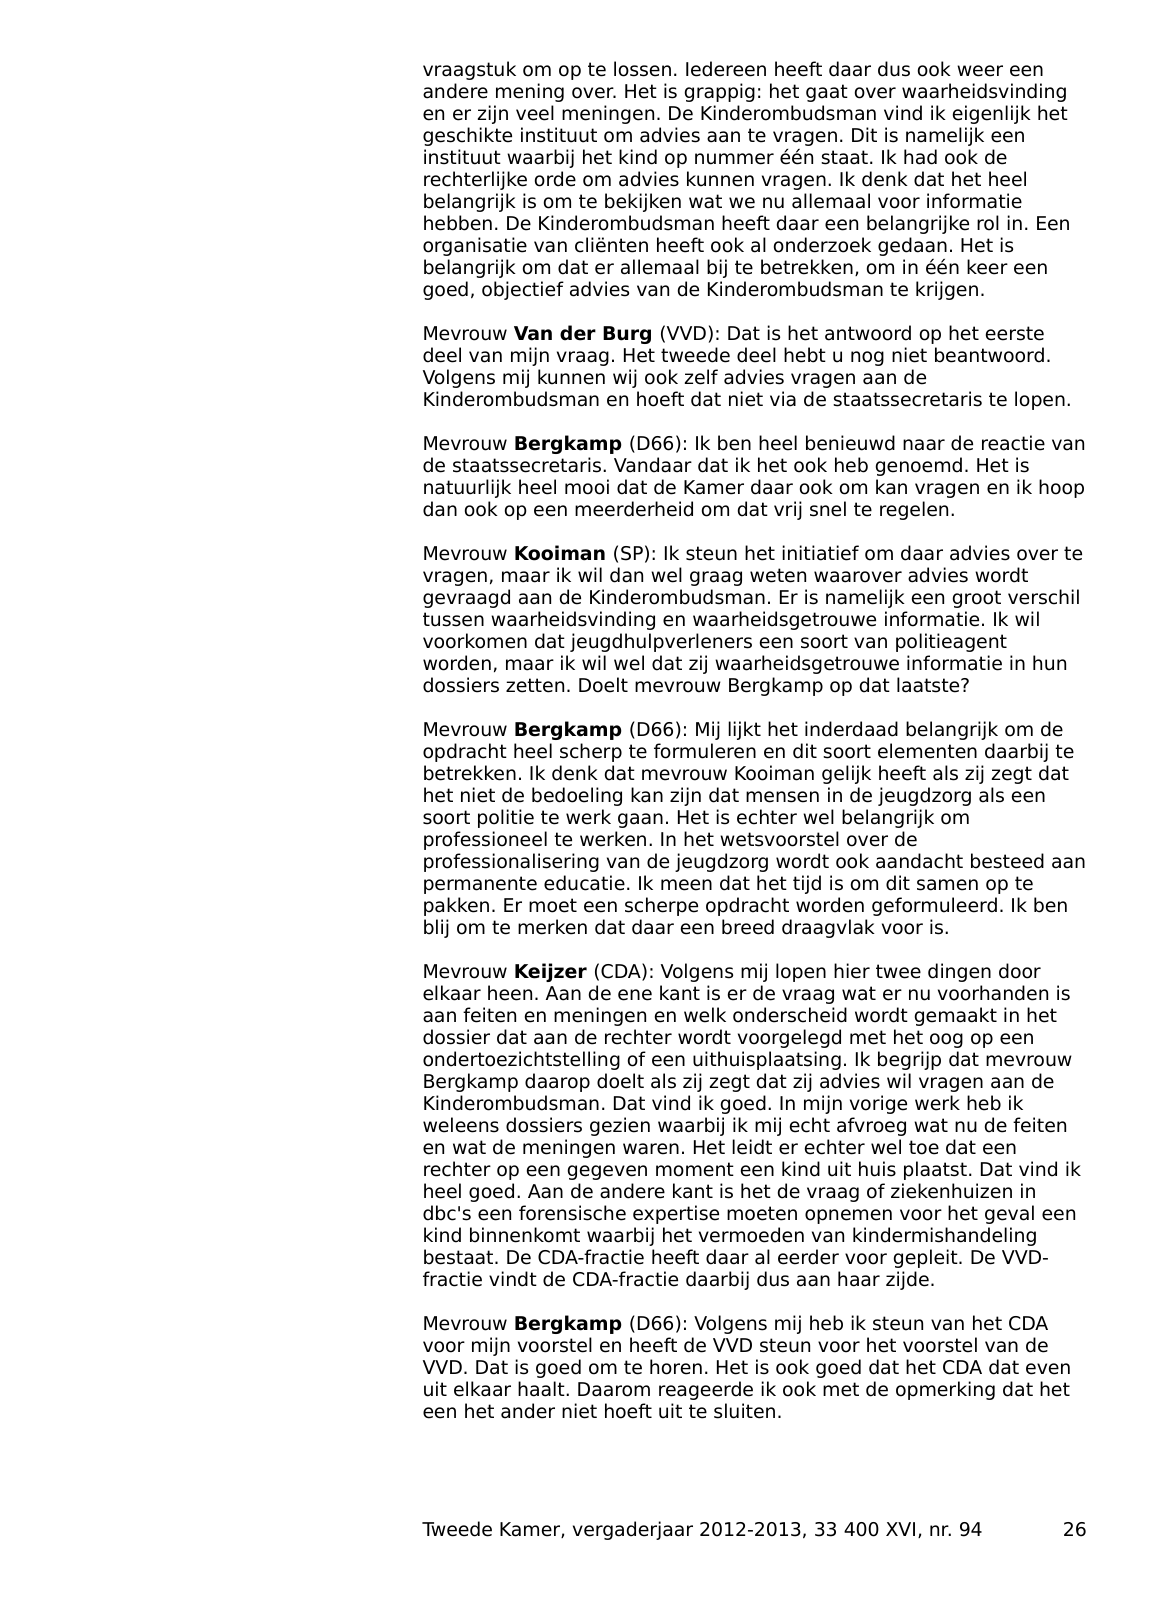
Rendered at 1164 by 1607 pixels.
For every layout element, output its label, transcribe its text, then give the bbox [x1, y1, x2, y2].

text Mevrouw Bergkamp (D66): Ik ben heel benieuwd naar de reactie van de staatssecretaris. Vandaar dat ik het ook heb genoemd. Het is natuurlijk heel mooi dat de Kamer daar ook om kan vragen en ik hoop dan ook op een meerderheid om dat vrij snel te regelen. [422, 433, 1087, 521]
text Mevrouw Bergkamp (D66): Volgens mij heb ik steun van het CDA voor mijn voorstel en heeft de VVD steun voor het voorstel van de VVD. Dat is goed om te horen. Het is ook goed dat het CDA dat even uit elkaar haalt. Daarom reageerde ik ook met de opmerking dat het een het ander niet hoeft uit te sluiten. [422, 1313, 1087, 1423]
text Mevrouw Van der Burg (VVD): Dat is het antwoord op het eerste deel van mijn vraag. Het tweede deel hebt u nog niet beantwoord. Volgens mij kunnen wij ook zelf advies vragen aan de Kinderombudsman en hoeft dat niet via de staatssecretaris te lopen. [422, 323, 1087, 411]
text Mevrouw Kooiman (SP): Ik steun het initiatief om daar advies over te vragen, maar ik wil dan wel graag weten waarover advies wordt gevraagd aan de Kinderombudsman. Er is namelijk een groot verschil tussen waarheidsvinding en waarheidsgetrouwe informatie. Ik wil voorkomen dat jeugdhulpverleners een soort van politieagent worden, maar ik wil wel dat zij waarheidsgetrouwe informatie in hun dossiers zetten. Doelt mevrouw Bergkamp op dat laatste? [422, 543, 1087, 697]
text vraagstuk om op te lossen. Iedereen heeft daar dus ook weer een andere mening over. Het is grappig: het gaat over waarheidsvinding en er zijn veel meningen. De Kinderombudsman vind ik eigenlijk het geschikte instituut om advies aan te vragen. Dit is namelijk een instituut waarbij het kind op nummer één staat. Ik had ook de rechterlijke orde om advies kunnen vragen. Ik denk dat het heel belangrijk is om te bekijken wat we nu allemaal voor informatie hebben. De Kinderombudsman heeft daar een belangrijke rol in. Een organisatie van cliënten heeft ook al onderzoek gedaan. Het is belangrijk om dat er allemaal bij te betrekken, om in één keer een goed, objectief advies van de Kinderombudsman te krijgen. [422, 59, 1087, 301]
text Mevrouw Bergkamp (D66): Mij lijkt het inderdaad belangrijk om de opdracht heel scherp te formuleren en dit soort elementen daarbij te betrekken. Ik denk dat mevrouw Kooiman gelijk heeft als zij zegt dat het niet de bedoeling kan zijn dat mensen in de jeugdzorg als een soort politie te werk gaan. Het is echter wel belangrijk om professioneel te werken. In het wetsvoorstel over de professionalisering van de jeugdzorg wordt ook aandacht besteed aan permanente educatie. Ik meen dat het tijd is om dit samen op te pakken. Er moet een scherpe opdracht worden geformuleerd. Ik ben blij om te merken dat daar een breed draagvlak voor is. [422, 719, 1087, 939]
text Mevrouw Keijzer (CDA): Volgens mij lopen hier twee dingen door elkaar heen. Aan de ene kant is er de vraag wat er nu voorhanden is aan feiten en meningen en welk onderscheid wordt gemaakt in het dossier dat aan de rechter wordt voorgelegd met het oog op een ondertoezichtstelling of een uithuisplaatsing. Ik begrijp dat mevrouw Bergkamp daarop doelt als zij zegt dat zij advies wil vragen aan de Kinderombudsman. Dat vind ik goed. In mijn vorige werk heb ik weleens dossiers gezien waarbij ik mij echt afvroeg wat nu de feiten en wat de meningen waren. Het leidt er echter wel toe dat een rechter op een gegeven moment een kind uit huis plaatst. Dat vind ik heel goed. Aan de andere kant is het de vraag of ziekenhuizen in dbc's een forensische expertise moeten opnemen voor het geval een kind binnenkomt waarbij het vermoeden van kindermishandeling bestaat. De CDA-fractie heeft daar al eerder voor gepleit. De VVD-fractie vindt de CDA-fractie daarbij dus aan haar zijde. [422, 961, 1087, 1291]
